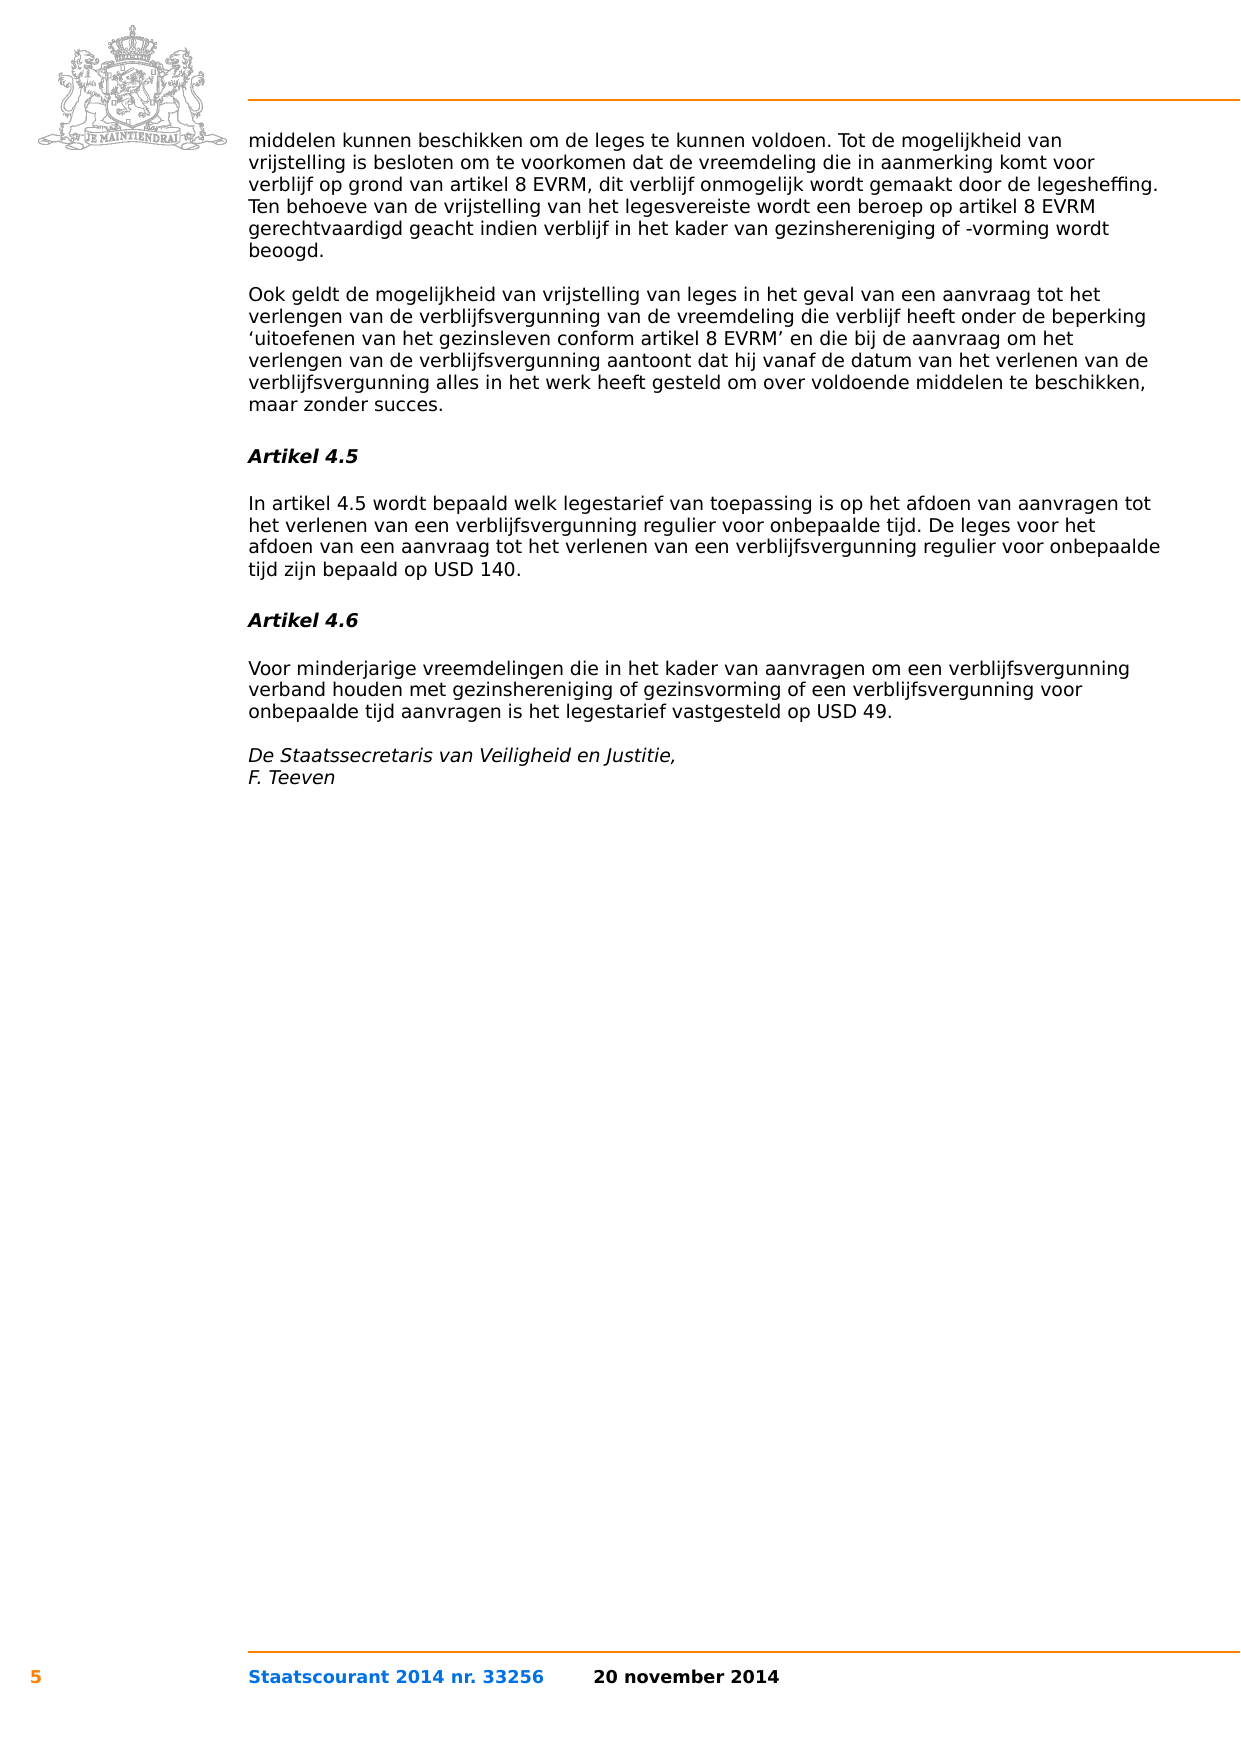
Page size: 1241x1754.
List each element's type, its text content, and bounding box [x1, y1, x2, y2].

picture [38, 25, 227, 150]
text Voor minderjarige vreemdelingen die in het kader van aanvragen om een verblijfsvergunning verband houden met gezinshereniging of gezinsvorming of een verblijfsvergunning voor onbepaalde tijd aanvragen is het legestarief vastgesteld op USD 49. [248, 657, 1163, 723]
text In artikel 4.5 wordt bepaald welk legestarief van toepassing is op het afdoen van aanvragen tot het verlenen van een verblijfsvergunning regulier voor onbepaalde tijd. De leges voor het afdoen van een aanvraag tot het verlenen van een verblijfsvergunning regulier voor onbepaalde tijd zijn bepaald op USD 140. [248, 492, 1163, 580]
subtitle Artikel 4.5 [248, 446, 1163, 467]
text Ook geldt de mogelijkheid van vrijstelling van leges in het geval van een aanvraag tot het verlengen van de verblijfsvergunning van de vreemdeling die verblijf heeft onder de beperking ‘uitoefenen van het gezinsleven conform artikel 8 EVRM’ en die bij de aanvraag om het verlengen van de verblijfsvergunning aantoont dat hij vanaf de datum van het verlenen van de verblijfsvergunning alles in het werk heeft gesteld om over voldoende middelen te beschikken, maar zonder succes. [248, 284, 1163, 416]
subtitle Artikel 4.6 [248, 610, 1163, 632]
text De Staatssecretaris van Veiligheid en Justitie, F. Teeven [248, 745, 1163, 789]
text middelen kunnen beschikken om de leges te kunnen voldoen. Tot de mogelijkheid van vrijstelling is besloten om te voorkomen dat de vreemdeling die in aanmerking komt voor verblijf op grond van artikel 8 EVRM, dit verblijf onmogelijk wordt gemaakt door de legesheffing. Ten behoeve van de vrijstelling van het legesvereiste wordt een beroep op artikel 8 EVRM gerechtvaardigd geacht indien verblijf in het kader van gezinshereniging of -vorming wordt beoogd. [248, 130, 1163, 262]
